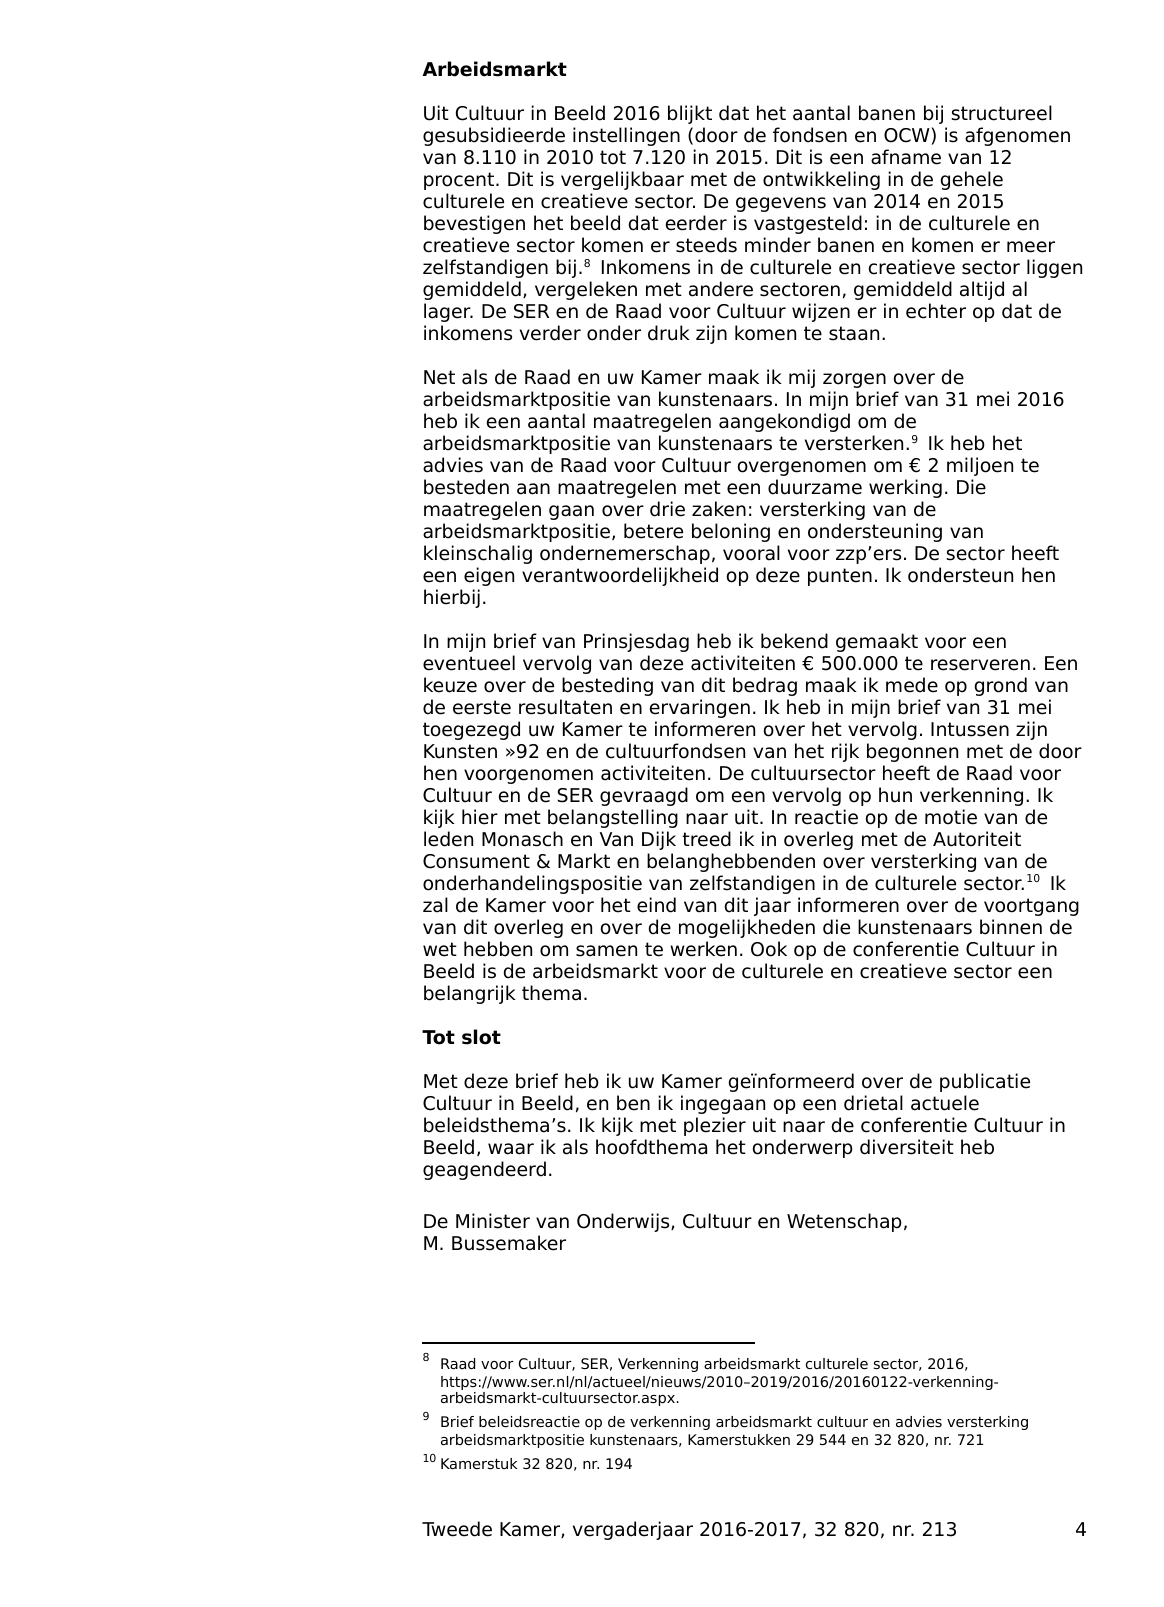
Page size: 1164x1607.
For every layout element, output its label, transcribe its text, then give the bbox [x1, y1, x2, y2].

text Uit Cultuur in Beeld 2016 blijkt dat het aantal banen bij structureel gesubsidieerde instellingen (door de fondsen en OCW) is afgenomen van 8.110 in 2010 tot 7.120 in 2015. Dit is een afname van 12 procent. Dit is vergelijkbaar met de ontwikkeling in de gehele culturele en creatieve sector. De gegevens van 2014 en 2015 bevestigen het beeld dat eerder is vastgesteld: in de culturele en creatieve sector komen er steeds minder banen en komen er meer zelfstandigen bij. Inkomens in de culturele en creatieve sector liggen gemiddeld, vergeleken met andere sectoren, gemiddeld altijd al lager. De SER en de Raad voor Cultuur wijzen er in echter op dat de inkomens verder onder druk zijn komen te staan. [422, 103, 1087, 345]
text Raad voor Cultuur, SER, Verkenning arbeidsmarkt culturele sector, 2016, https://www.ser.nl/nl/actueel/nieuws/2010–2019/2016/20160122-verkenning-arbeidsmarkt-cultuursector.aspx. [422, 1352, 1087, 1407]
text Met deze brief heb ik uw Kamer geïnformeerd over de publicatie Cultuur in Beeld, en ben ik ingegaan op een drietal actuele beleidsthema’s. Ik kijk met plezier uit naar de conferentie Cultuur in Beeld, waar ik als hoofdthema het onderwerp diversiteit heb geagendeerd. [422, 1071, 1087, 1181]
text De Minister van Onderwijs, Cultuur en Wetenschap, M. Bussemaker [422, 1211, 1087, 1255]
text Kamerstuk 32 820, nr. 194 [422, 1452, 1087, 1474]
subtitle Tot slot [422, 1027, 1087, 1049]
text Brief beleidsreactie op de verkenning arbeidsmarkt cultuur en advies versterking arbeidsmarktpositie kunstenaars, Kamerstukken 29 544 en 32 820, nr. 721 [422, 1410, 1087, 1449]
subtitle Arbeidsmarkt [422, 59, 1087, 81]
text In mijn brief van Prinsjesdag heb ik bekend gemaakt voor een eventueel vervolg van deze activiteiten € 500.000 te reserveren. Een keuze over de besteding van dit bedrag maak ik mede op grond van de eerste resultaten en ervaringen. Ik heb in mijn brief van 31 mei toegezegd uw Kamer te informeren over het vervolg. Intussen zijn Kunsten »92 en de cultuurfondsen van het rijk begonnen met de door hen voorgenomen activiteiten. De cultuursector heeft de Raad voor Cultuur en de SER gevraagd om een vervolg op hun verkenning. Ik kijk hier met belangstelling naar uit. In reactie op de motie van de leden Monasch en Van Dijk treed ik in overleg met de Autoriteit Consument & Markt en belanghebbenden over versterking van de onderhandelingspositie van zelfstandigen in de culturele sector. Ik zal de Kamer voor het eind van dit jaar informeren over de voortgang van dit overleg en over de mogelijkheden die kunstenaars binnen de wet hebben om samen te werken. Ook op de conferentie Cultuur in Beeld is de arbeidsmarkt voor de culturele en creatieve sector een belangrijk thema. [422, 631, 1087, 1005]
text Net als de Raad en uw Kamer maak ik mij zorgen over de arbeidsmarktpositie van kunstenaars. In mijn brief van 31 mei 2016 heb ik een aantal maatregelen aangekondigd om de arbeidsmarktpositie van kunstenaars te versterken. Ik heb het advies van de Raad voor Cultuur overgenomen om € 2 miljoen te besteden aan maatregelen met een duurzame werking. Die maatregelen gaan over drie zaken: versterking van de arbeidsmarktpositie, betere beloning en ondersteuning van kleinschalig ondernemerschap, vooral voor zzp’ers. De sector heeft een eigen verantwoordelijkheid op deze punten. Ik ondersteun hen hierbij. [422, 367, 1087, 609]
